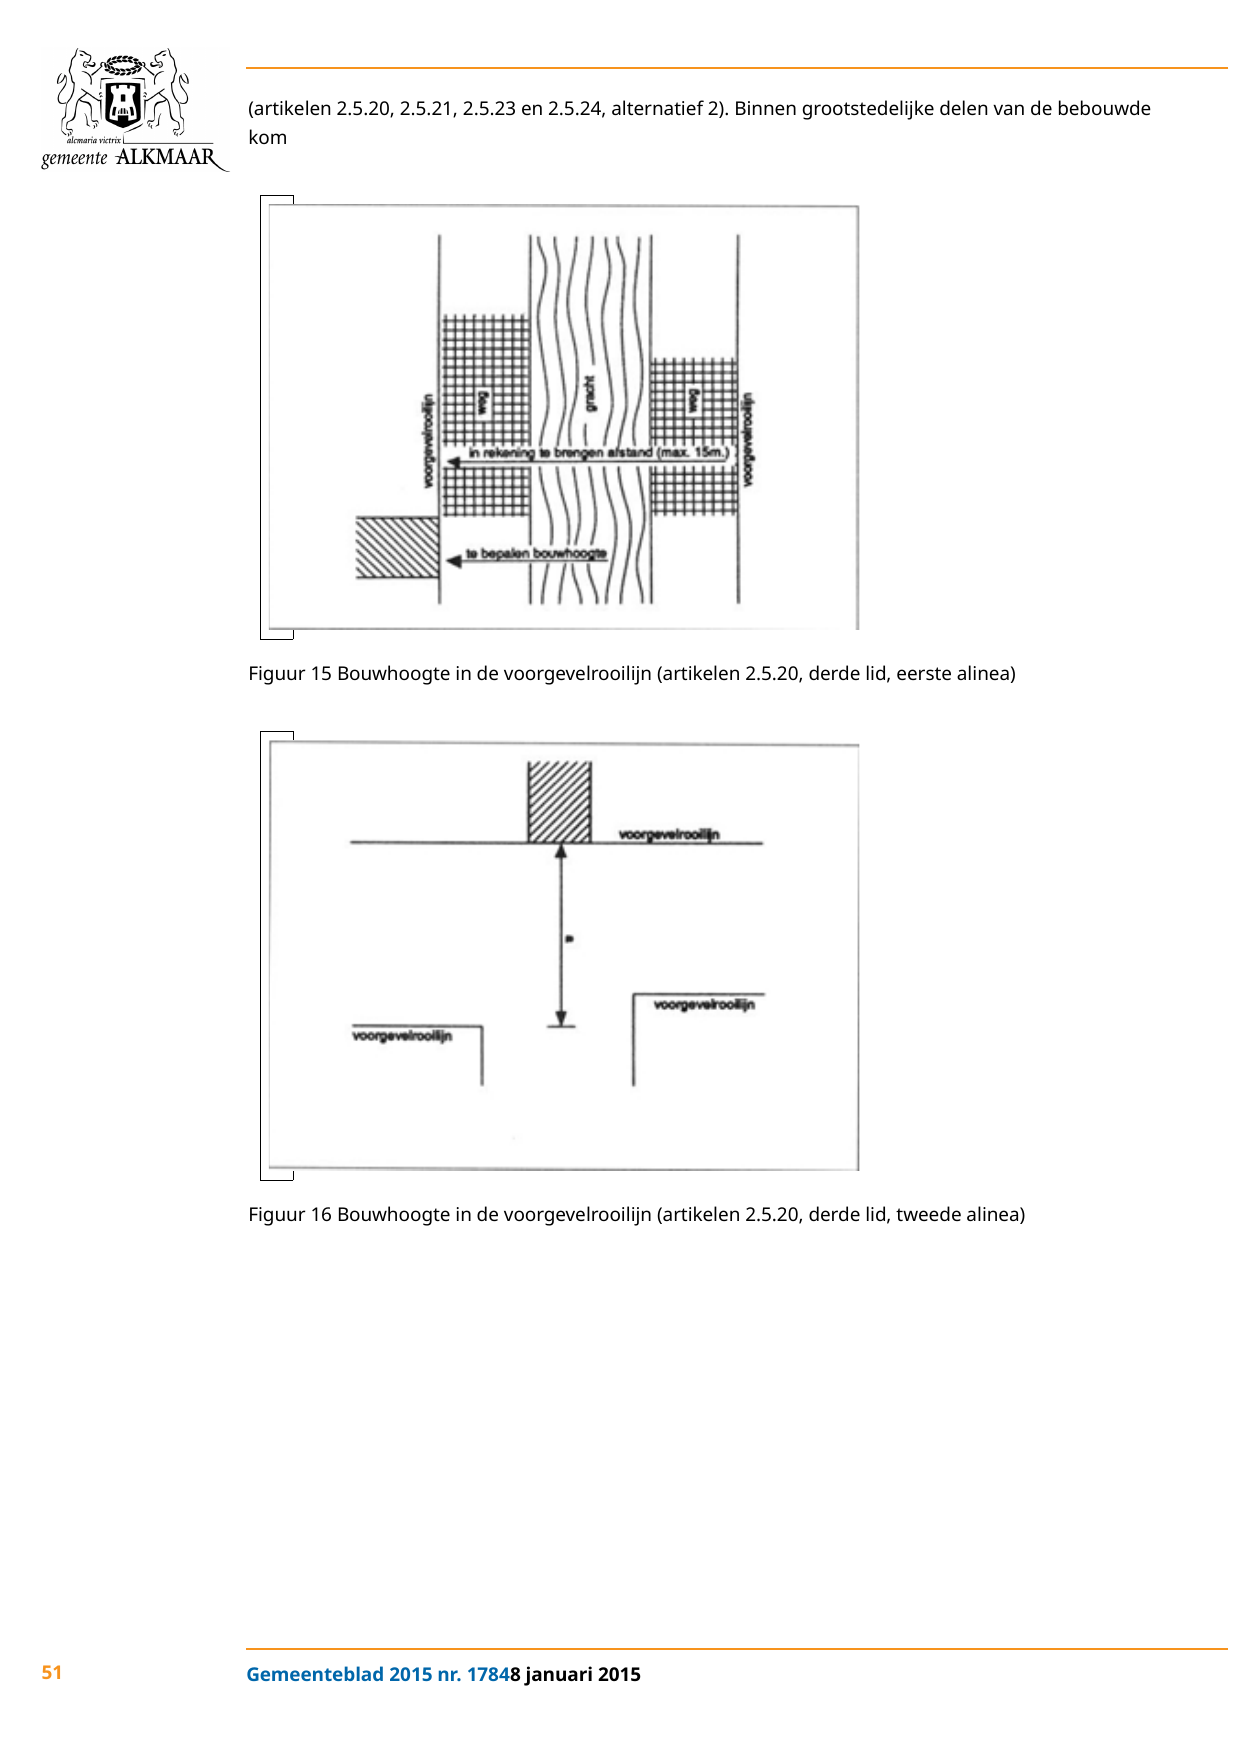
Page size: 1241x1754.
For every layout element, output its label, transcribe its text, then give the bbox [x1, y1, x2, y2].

text (artikelen 2.5.20, 2.5.21, 2.5.23 en 2.5.24, alternatief 2). Binnen grootstedelijke delen van de bebouwde kom [248, 95, 1152, 150]
text Figuur 15 Bouwhoogte in de voorgevelrooilijn (artikelen 2.5.20, derde lid, eerste alinea) [248, 660, 1152, 686]
text Figuur 16 Bouwhoogte in de voorgevelrooilijn (artikelen 2.5.20, derde lid, tweede alinea) [248, 1201, 1152, 1227]
picture [41, 47, 231, 172]
picture [268, 740, 860, 1171]
picture [268, 204, 860, 630]
